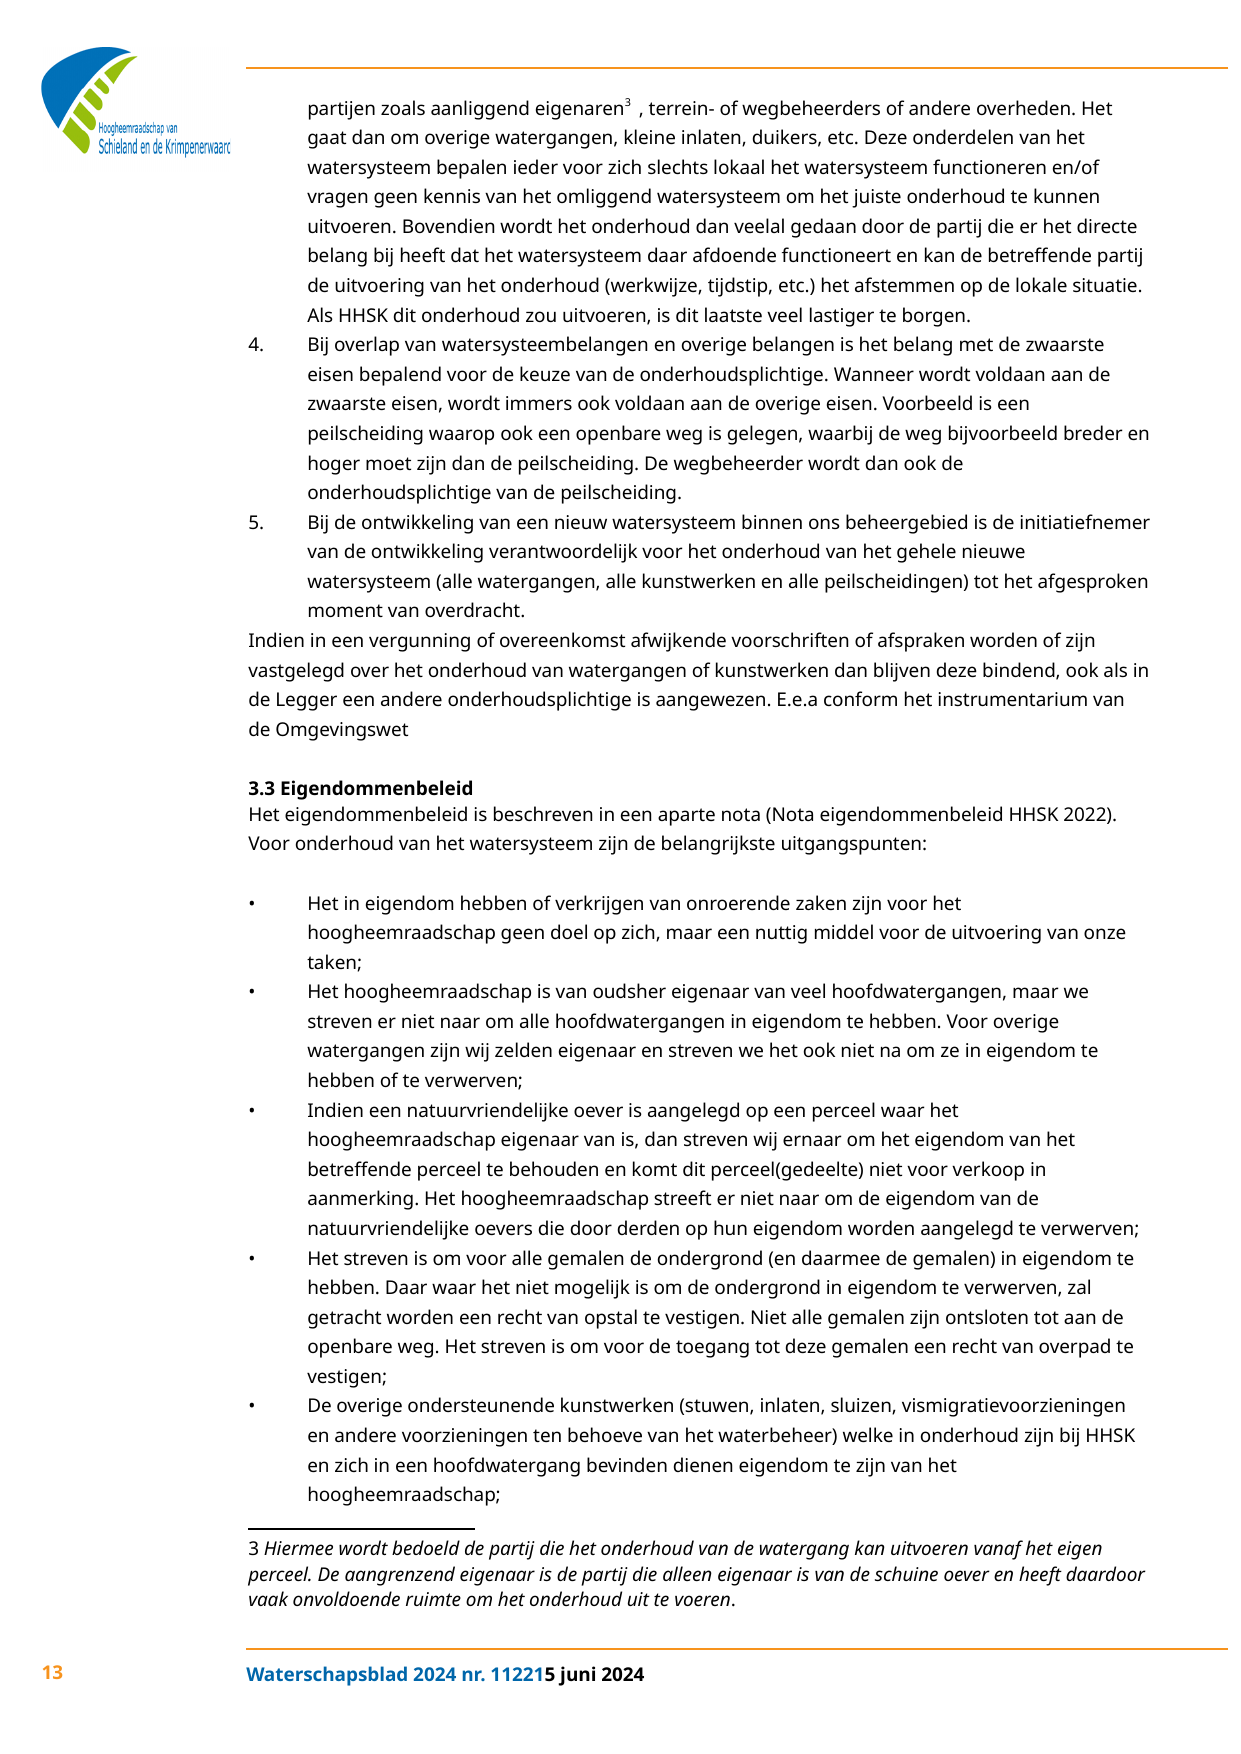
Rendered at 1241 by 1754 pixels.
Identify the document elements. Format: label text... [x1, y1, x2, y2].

list Indien een natuurvriendelijke oever is aangelegd op een perceel waar het hoogheemraadschap eigenaar van is, dan streven wij ernaar om het eigendom van het betreffende perceel te behouden en komt dit perceel(gedeelte) niet voor verkoop in aanmerking. Het hoogheemraadschap streeft er niet naar om de eigendom van de natuurvriendelijke oevers die door derden op hun eigendom worden aangelegd te verwerven; [248, 1097, 1152, 1241]
list Hiermee wordt bedoeld de partij die het onderhoud van de watergang kan uitvoeren vanaf het eigen perceel. De aangrenzend eigenaar is de partij die alleen eigenaar is van de schuine oever en heeft daardoor vaak onvoldoende ruimte om het onderhoud uit te voeren. [248, 1535, 1152, 1612]
text Indien in een vergunning of overeenkomst afwijkende voorschriften of afspraken worden of zijn vastgelegd over het onderhoud van watergangen of kunstwerken dan blijven deze bindend, ook als in de Legger een andere onderhoudsplichtige is aangewezen. E.e.a conform het instrumentarium van de Omgevingswet [248, 627, 1152, 742]
picture [41, 47, 231, 172]
list Het hoogheemraadschap is van oudsher eigenaar van veel hoofdwatergangen, maar we streven er niet naar om alle hoofdwatergangen in eigendom te hebben. Voor overige watergangen zijn wij zelden eigenaar en streven we het ook niet na om ze in eigendom te hebben of te verwerven; [248, 978, 1152, 1093]
list partijen zoals aanliggend eigenaren , terrein- of wegbeheerders of andere overheden. Het gaat dan om overige watergangen, kleine inlaten, duikers, etc. Deze onderdelen van het watersysteem bepalen ieder voor zich slechts lokaal het watersysteem functioneren en/of vragen geen kennis van het omliggend watersysteem om het juiste onderhoud te kunnen uitvoeren. Bovendien wordt het onderhoud dan veelal gedaan door de partij die er het directe belang bij heeft dat het watersysteem daar afdoende functioneert en kan de betreffende partij de uitvoering van het onderhoud (werkwijze, tijdstip, etc.) het afstemmen op de lokale situatie. Als HHSK dit onderhoud zou uitvoeren, is dit laatste veel lastiger te borgen. [248, 95, 1152, 328]
list Het in eigendom hebben of verkrijgen van onroerende zaken zijn voor het hoogheemraadschap geen doel op zich, maar een nuttig middel voor de uitvoering van onze taken; [248, 890, 1152, 974]
text 3.3 Eigendommenbeleid [248, 775, 1152, 801]
list Bij overlap van watersysteembelangen en overige belangen is het belang met de zwaarste eisen bepalend voor de keuze van de onderhoudsplichtige. Wanneer wordt voldaan aan de zwaarste eisen, wordt immers ook voldaan aan de overige eisen. Voorbeeld is een peilscheiding waarop ook een openbare weg is gelegen, waarbij de weg bijvoorbeeld breder en hoger moet zijn dan de peilscheiding. De wegbeheerder wordt dan ook de onderhoudsplichtige van de peilscheiding. [248, 331, 1152, 505]
text Het eigendommenbeleid is beschreven in een aparte nota (Nota eigendommenbeleid HHSK 2022). Voor onderhoud van het watersysteem zijn de belangrijkste uitgangspunten: [248, 801, 1152, 856]
list De overige ondersteunende kunstwerken (stuwen, inlaten, sluizen, vismigratievoorzieningen en andere voorzieningen ten behoeve van het waterbeheer) welke in onderhoud zijn bij HHSK en zich in een hoofdwatergang bevinden dienen eigendom te zijn van het hoogheemraadschap; [248, 1393, 1152, 1507]
list Het streven is om voor alle gemalen de ondergrond (en daarmee de gemalen) in eigendom te hebben. Daar waar het niet mogelijk is om de ondergrond in eigendom te verwerven, zal getracht worden een recht van opstal te vestigen. Niet alle gemalen zijn ontsloten tot aan de openbare weg. Het streven is om voor de toegang tot deze gemalen een recht van overpad te vestigen; [248, 1245, 1152, 1389]
list Bij de ontwikkeling van een nieuw watersysteem binnen ons beheergebied is de initiatiefnemer van de ontwikkeling verantwoordelijk voor het onderhoud van het gehele nieuwe watersysteem (alle watergangen, alle kunstwerken en alle peilscheidingen) tot het afgesproken moment van overdracht. [248, 509, 1152, 623]
